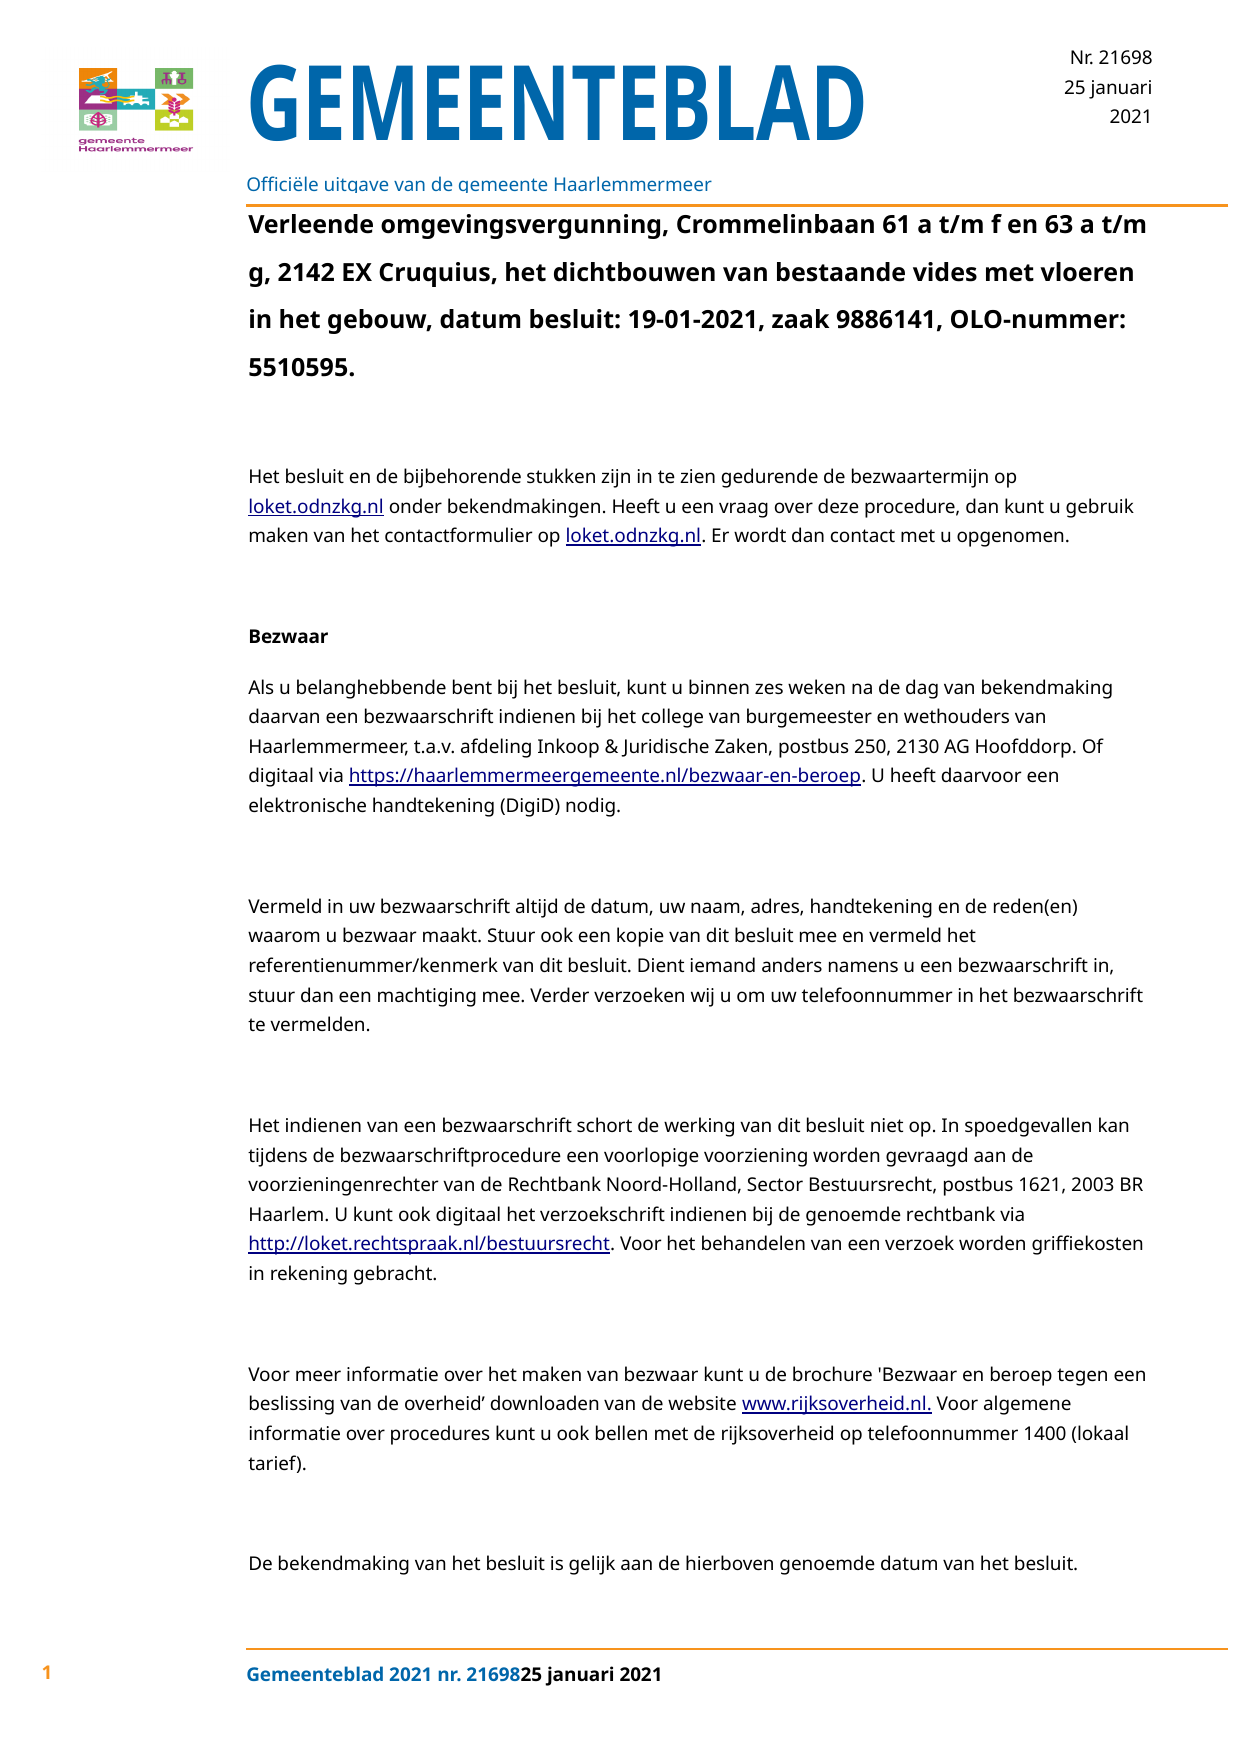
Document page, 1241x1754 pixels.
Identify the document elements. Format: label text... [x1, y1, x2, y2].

text Bezwaar [248, 623, 1152, 649]
picture [41, 47, 231, 172]
text Het indienen van een bezwaarschrift schort de werking van dit besluit niet op. In spoedgevallen kan tijdens de bezwaarschriftprocedure een voorlopige voorziening worden gevraagd aan de voorzieningenrechter van de Rechtbank Noord-Holland, Sector Bestuursrecht, postbus 1621, 2003 BR Haarlem. U kunt ook digitaal het verzoekschrift indienen bij de genoemde rechtbank via http://loket.rechtspraak.nl/bestuursrecht. Voor het behandelen van een verzoek worden griffiekosten in rekening gebracht. [248, 1112, 1152, 1286]
text Het besluit en de bijbehorende stukken zijn in te zien gedurende de bezwaartermijn op loket.odnzkg.nl onder bekendmakingen. Heeft u een vraag over deze procedure, dan kunt u gebruik maken van het contactformulier op loket.odnzkg.nl. Er wordt dan contact met u opgenomen. [248, 463, 1152, 548]
text Voor meer informatie over het maken van bezwaar kunt u de brochure 'Bezwaar en beroep tegen een beslissing van de overheid’ downloaden van de website www.rijksoverheid.nl. Voor algemene informatie over procedures kunt u ook bellen met de rijksoverheid op telefoonnummer 1400 (lokaal tarief). [248, 1361, 1152, 1476]
text De bekendmaking van het besluit is gelijk aan de hierboven genoemde datum van het besluit. [248, 1551, 1152, 1576]
text Verleende omgevingsvergunning, Crommelinbaan 61 a t/m f en 63 a t/m g, 2142 EX Cruquius, het dichtbouwen van bestaande vides met vloeren in het gebouw, datum besluit: 19-01-2021, zaak 9886141, OLO-nummer: 5510595. [248, 207, 1152, 384]
text Vermeld in uw bezwaarschrift altijd de datum, uw naam, adres, handtekening en de reden(en) waarom u bezwaar maakt. Stuur ook een kopie van dit besluit mee en vermeld het referentienummer/kenmerk van dit besluit. Dient iemand anders namens u een bezwaarschrift in, stuur dan een machtiging mee. Verder verzoeken wij u om uw telefoonnummer in het bezwaarschrift te vermelden. [248, 893, 1152, 1037]
text Als u belanghebbende bent bij het besluit, kunt u binnen zes weken na de dag van bekendmaking daarvan een bezwaarschrift indienen bij het college van burgemeester en wethouders van Haarlemmermeer, t.a.v. afdeling Inkoop & Juridische Zaken, postbus 250, 2130 AG Hoofddorp. Of digitaal via https://haarlemmermeergemeente.nl/bezwaar-en-beroep. U heeft daarvoor een elektronische handtekening (DigiD) nodig. [248, 674, 1152, 818]
